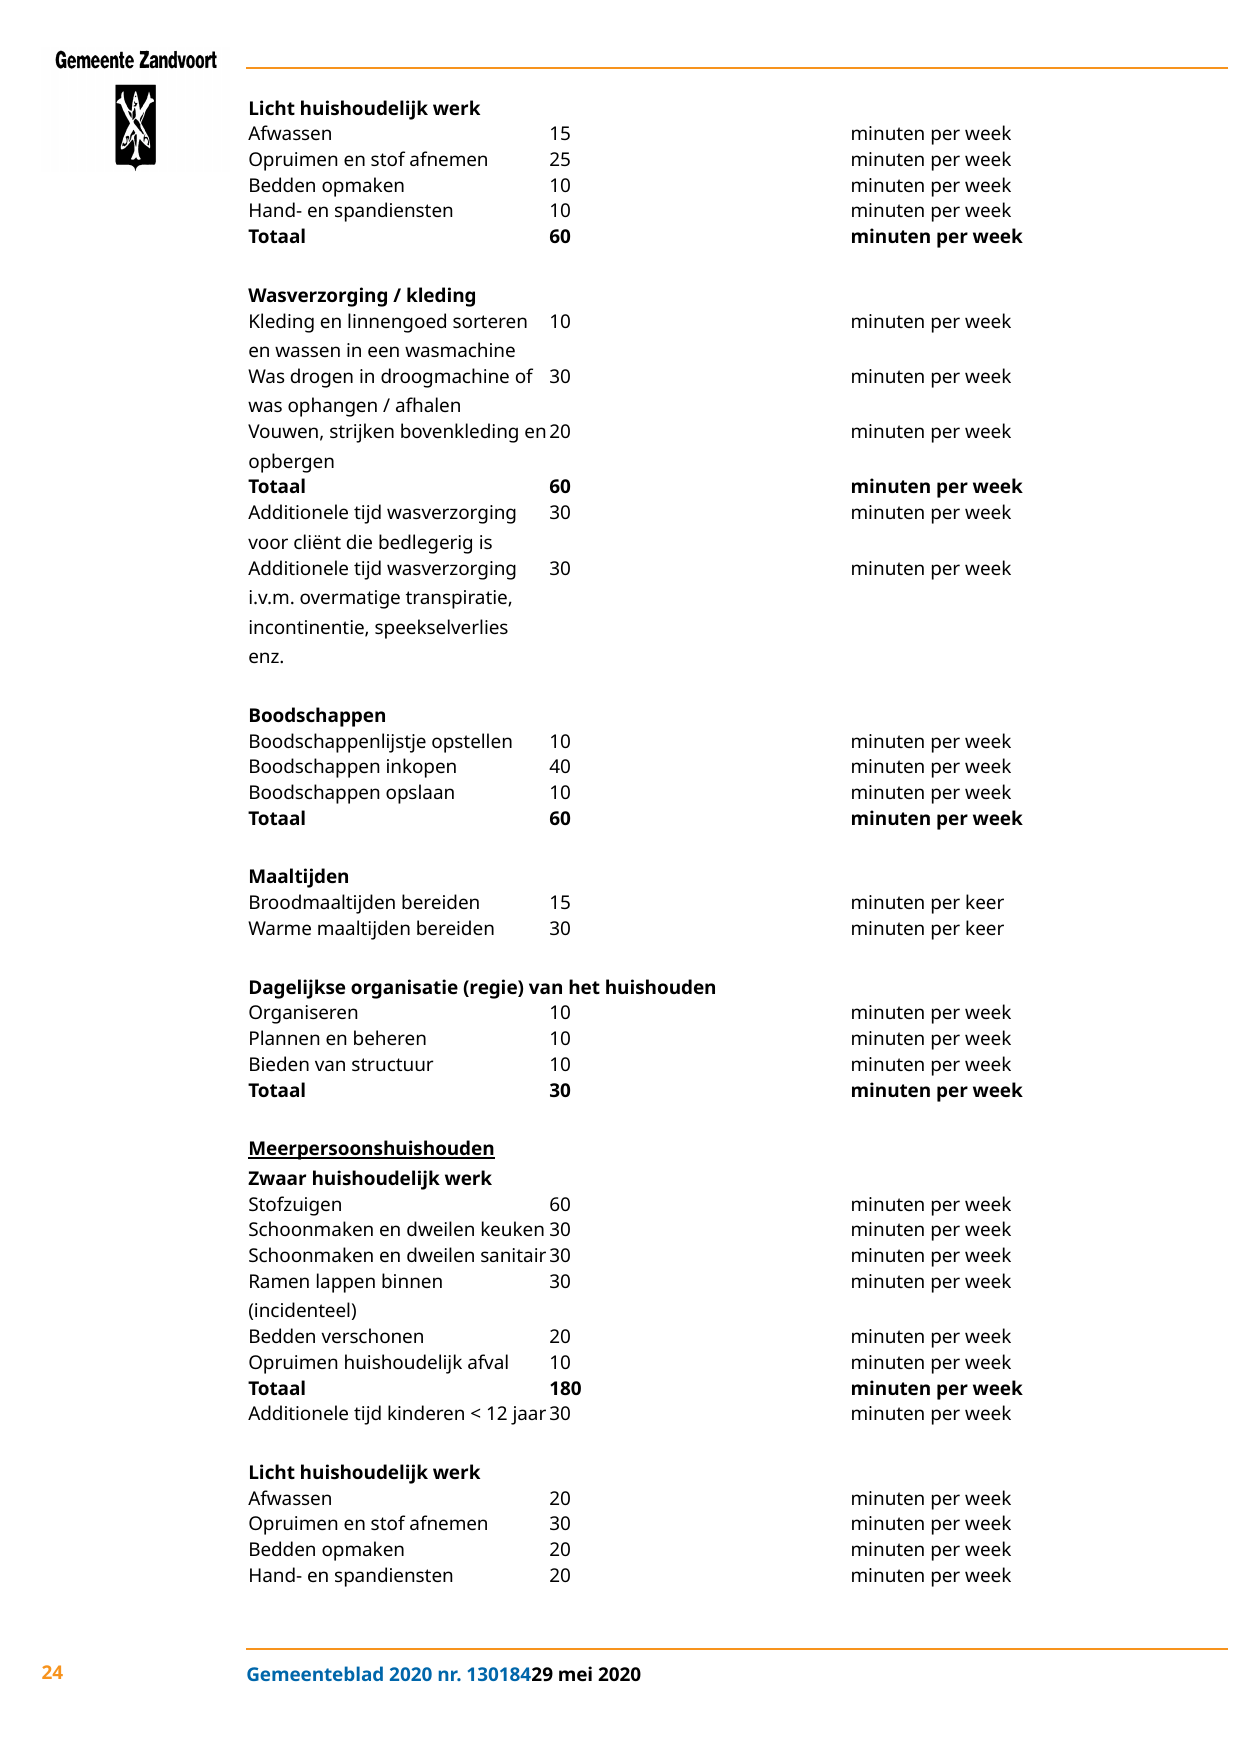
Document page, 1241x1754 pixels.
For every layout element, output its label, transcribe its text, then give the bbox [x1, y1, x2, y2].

table_cell 10 [549, 308, 850, 363]
table_cell minuten per week [850, 754, 1152, 779]
table_header [850, 864, 1152, 889]
table_cell minuten per week [850, 474, 1152, 499]
table_header Zwaar huishoudelijk werk [248, 1165, 549, 1191]
table_cell 60 [549, 224, 850, 249]
table_cell minuten per week [850, 500, 1152, 555]
table_header Maaltijden [248, 864, 549, 889]
table_cell minuten per week [850, 224, 1152, 249]
picture [41, 47, 231, 172]
table_cell minuten per week [850, 1268, 1152, 1323]
table_cell Boodschappen opslaan [248, 779, 549, 805]
table_cell 10 [549, 1349, 850, 1375]
table_cell 30 [549, 1268, 850, 1323]
table_cell minuten per keer [850, 915, 1152, 941]
table_cell minuten per week [850, 1511, 1152, 1536]
table_cell 10 [549, 172, 850, 198]
table_cell minuten per week [850, 779, 1152, 805]
table_cell 30 [549, 1077, 850, 1102]
table_cell 30 [549, 555, 850, 669]
table_cell 15 [549, 121, 850, 146]
table_header [549, 95, 850, 121]
table_cell minuten per week [850, 728, 1152, 754]
table_header [850, 1165, 1152, 1191]
table_cell 30 [549, 363, 850, 418]
table_cell 10 [549, 1000, 850, 1025]
table_cell Schoonmaken en dweilen keuken [248, 1216, 549, 1242]
table_header [549, 1165, 850, 1191]
table_header Licht huishoudelijk werk [248, 95, 549, 121]
table_cell 180 [549, 1375, 850, 1400]
table_cell Boodschappenlijstje opstellen [248, 728, 549, 754]
table_cell Bedden opmaken [248, 1536, 549, 1562]
table_cell minuten per week [850, 1077, 1152, 1102]
table_cell 10 [549, 1025, 850, 1051]
table_cell 60 [549, 1191, 850, 1216]
table_cell Totaal [248, 805, 549, 831]
table_cell Ramen lappen binnen (incidenteel) [248, 1268, 549, 1323]
table_cell 30 [549, 1242, 850, 1268]
table_cell 30 [549, 1400, 850, 1426]
table_cell minuten per week [850, 146, 1152, 172]
table_cell minuten per week [850, 1485, 1152, 1511]
table_cell 20 [549, 419, 850, 474]
table_cell Broodmaaltijden bereiden [248, 890, 549, 915]
table_header Dagelijkse organisatie (regie) van het huishouden [248, 974, 1152, 999]
table_cell Plannen en beheren [248, 1025, 549, 1051]
table_cell minuten per week [850, 555, 1152, 669]
table_cell 30 [549, 500, 850, 555]
table_cell minuten per week [850, 1375, 1152, 1400]
table_header [549, 864, 850, 889]
table_cell Opruimen en stof afnemen [248, 146, 549, 172]
table_header [549, 282, 850, 308]
table_cell 30 [549, 915, 850, 941]
table_cell 20 [549, 1323, 850, 1349]
table_cell 30 [549, 1511, 850, 1536]
table_cell Afwassen [248, 1485, 549, 1511]
table_cell Opruimen en stof afnemen [248, 1511, 549, 1536]
table_cell Totaal [248, 474, 549, 499]
table_cell minuten per week [850, 1349, 1152, 1375]
table_header [549, 702, 850, 728]
table_header Licht huishoudelijk werk [248, 1459, 549, 1485]
table_cell Totaal [248, 1375, 549, 1400]
table_cell 25 [549, 146, 850, 172]
table_cell minuten per week [850, 419, 1152, 474]
table_cell minuten per week [850, 121, 1152, 146]
table_cell minuten per week [850, 1536, 1152, 1562]
table_cell Hand- en spandiensten [248, 198, 549, 223]
table_cell Warme maaltijden bereiden [248, 915, 549, 941]
table_cell 10 [549, 728, 850, 754]
table_cell Additionele tijd wasverzorging voor cliënt die bedlegerig is [248, 500, 549, 555]
table_cell Bieden van structuur [248, 1051, 549, 1077]
table_cell 10 [549, 1051, 850, 1077]
table_cell minuten per week [850, 1000, 1152, 1025]
table_header [850, 282, 1152, 308]
table_cell Stofzuigen [248, 1191, 549, 1216]
table_cell Hand- en spandiensten [248, 1562, 549, 1588]
table_cell minuten per week [850, 1025, 1152, 1051]
table_header Boodschappen [248, 702, 549, 728]
table_cell Kleding en linnengoed sorteren en wassen in een wasmachine [248, 308, 549, 363]
table_cell 60 [549, 805, 850, 831]
table_cell minuten per week [850, 308, 1152, 363]
table_header [850, 1459, 1152, 1485]
table_cell Totaal [248, 224, 549, 249]
table_header Wasverzorging / kleding [248, 282, 549, 308]
table_cell minuten per week [850, 1216, 1152, 1242]
table_cell Bedden opmaken [248, 172, 549, 198]
table_header [549, 1459, 850, 1485]
table_cell minuten per week [850, 172, 1152, 198]
table_cell minuten per week [850, 1051, 1152, 1077]
table_cell 40 [549, 754, 850, 779]
table_cell 20 [549, 1485, 850, 1511]
table_cell 15 [549, 890, 850, 915]
table_cell Totaal [248, 1077, 549, 1102]
table_cell minuten per week [850, 1400, 1152, 1426]
table_header [850, 95, 1152, 121]
table_cell 10 [549, 198, 850, 223]
table_cell minuten per week [850, 1242, 1152, 1268]
table_cell minuten per week [850, 363, 1152, 418]
table_cell Boodschappen inkopen [248, 754, 549, 779]
table_cell minuten per week [850, 1562, 1152, 1588]
table_cell minuten per week [850, 1323, 1152, 1349]
table_cell Was drogen in droogmachine of was ophangen / afhalen [248, 363, 549, 418]
table_cell Schoonmaken en dweilen sanitair [248, 1242, 549, 1268]
table_cell 20 [549, 1562, 850, 1588]
table_cell minuten per keer [850, 890, 1152, 915]
table_cell Organiseren [248, 1000, 549, 1025]
table_cell minuten per week [850, 198, 1152, 223]
table_cell 10 [549, 779, 850, 805]
table_cell Additionele tijd wasverzorging i.v.m. overmatige transpiratie, incontinentie, speekselverlies enz. [248, 555, 549, 669]
table_cell 30 [549, 1216, 850, 1242]
table_cell 60 [549, 474, 850, 499]
table_cell Additionele tijd kinderen < 12 jaar [248, 1400, 549, 1426]
table_cell Opruimen huishoudelijk afval [248, 1349, 549, 1375]
table_header [850, 702, 1152, 728]
table_cell minuten per week [850, 805, 1152, 831]
table_cell Bedden verschonen [248, 1323, 549, 1349]
table_cell 20 [549, 1536, 850, 1562]
table_cell Afwassen [248, 121, 549, 146]
table_cell Vouwen, strijken bovenkleding en opbergen [248, 419, 549, 474]
table_cell minuten per week [850, 1191, 1152, 1216]
text Meerpersoonshuishouden [248, 1135, 1152, 1161]
